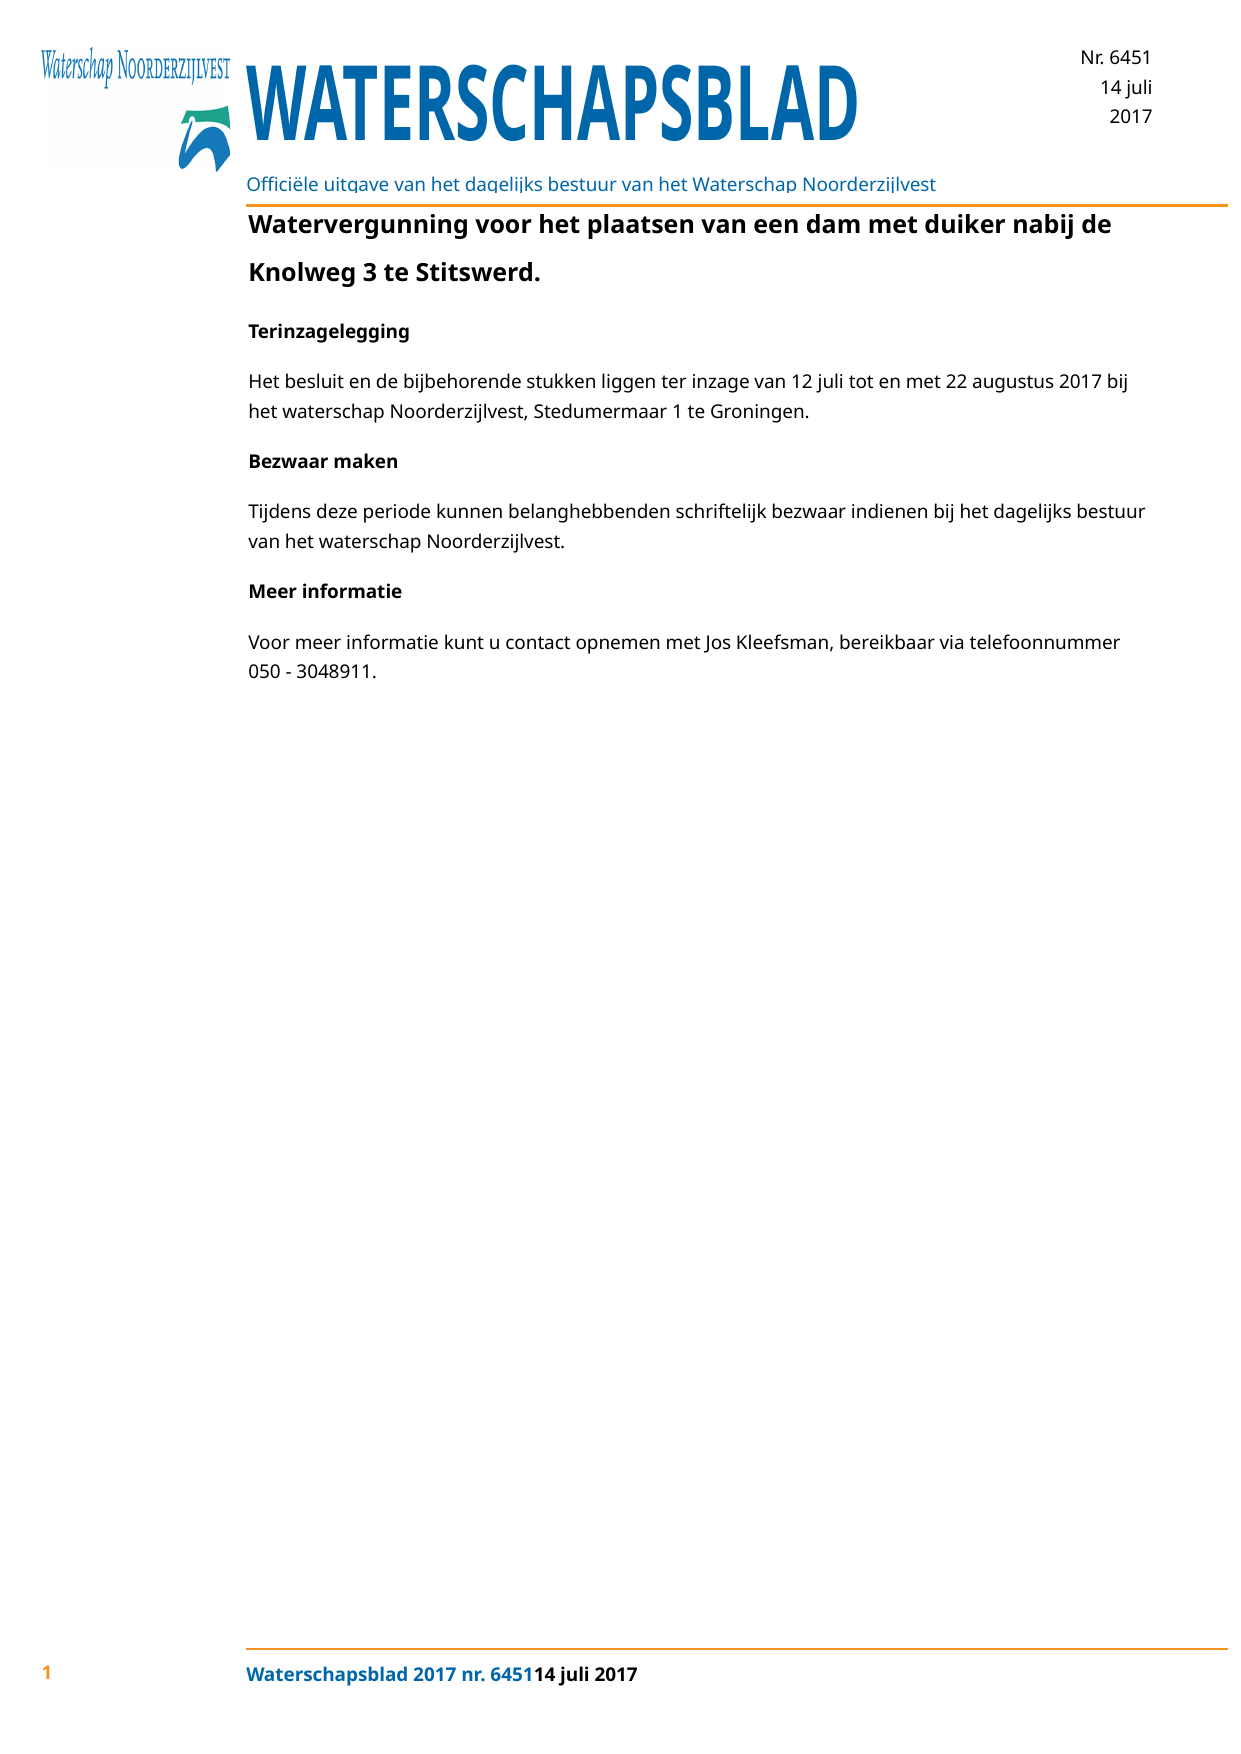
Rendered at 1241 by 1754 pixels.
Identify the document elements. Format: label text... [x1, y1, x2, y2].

text Watervergunning voor het plaatsen van een dam met duiker nabij de Knolweg 3 te Stitswerd. [248, 207, 1152, 288]
text Tijdens deze periode kunnen belanghebbenden schriftelijk bezwaar indienen bij het dagelijks bestuur van het waterschap Noorderzijlvest. [248, 499, 1152, 554]
text Bezwaar maken [248, 448, 1152, 474]
text Voor meer informatie kunt u contact opnemen met Jos Kleefsman, bereikbaar via telefoonnummer 050 - 3048911. [248, 629, 1152, 684]
picture [41, 47, 231, 172]
text Meer informatie [248, 579, 1152, 604]
text Terinzagelegging [248, 318, 1152, 344]
text Het besluit en de bijbehorende stukken liggen ter inzage van 12 juli tot en met 22 augustus 2017 bij het waterschap Noorderzijlvest, Stedumermaar 1 te Groningen. [248, 368, 1152, 424]
